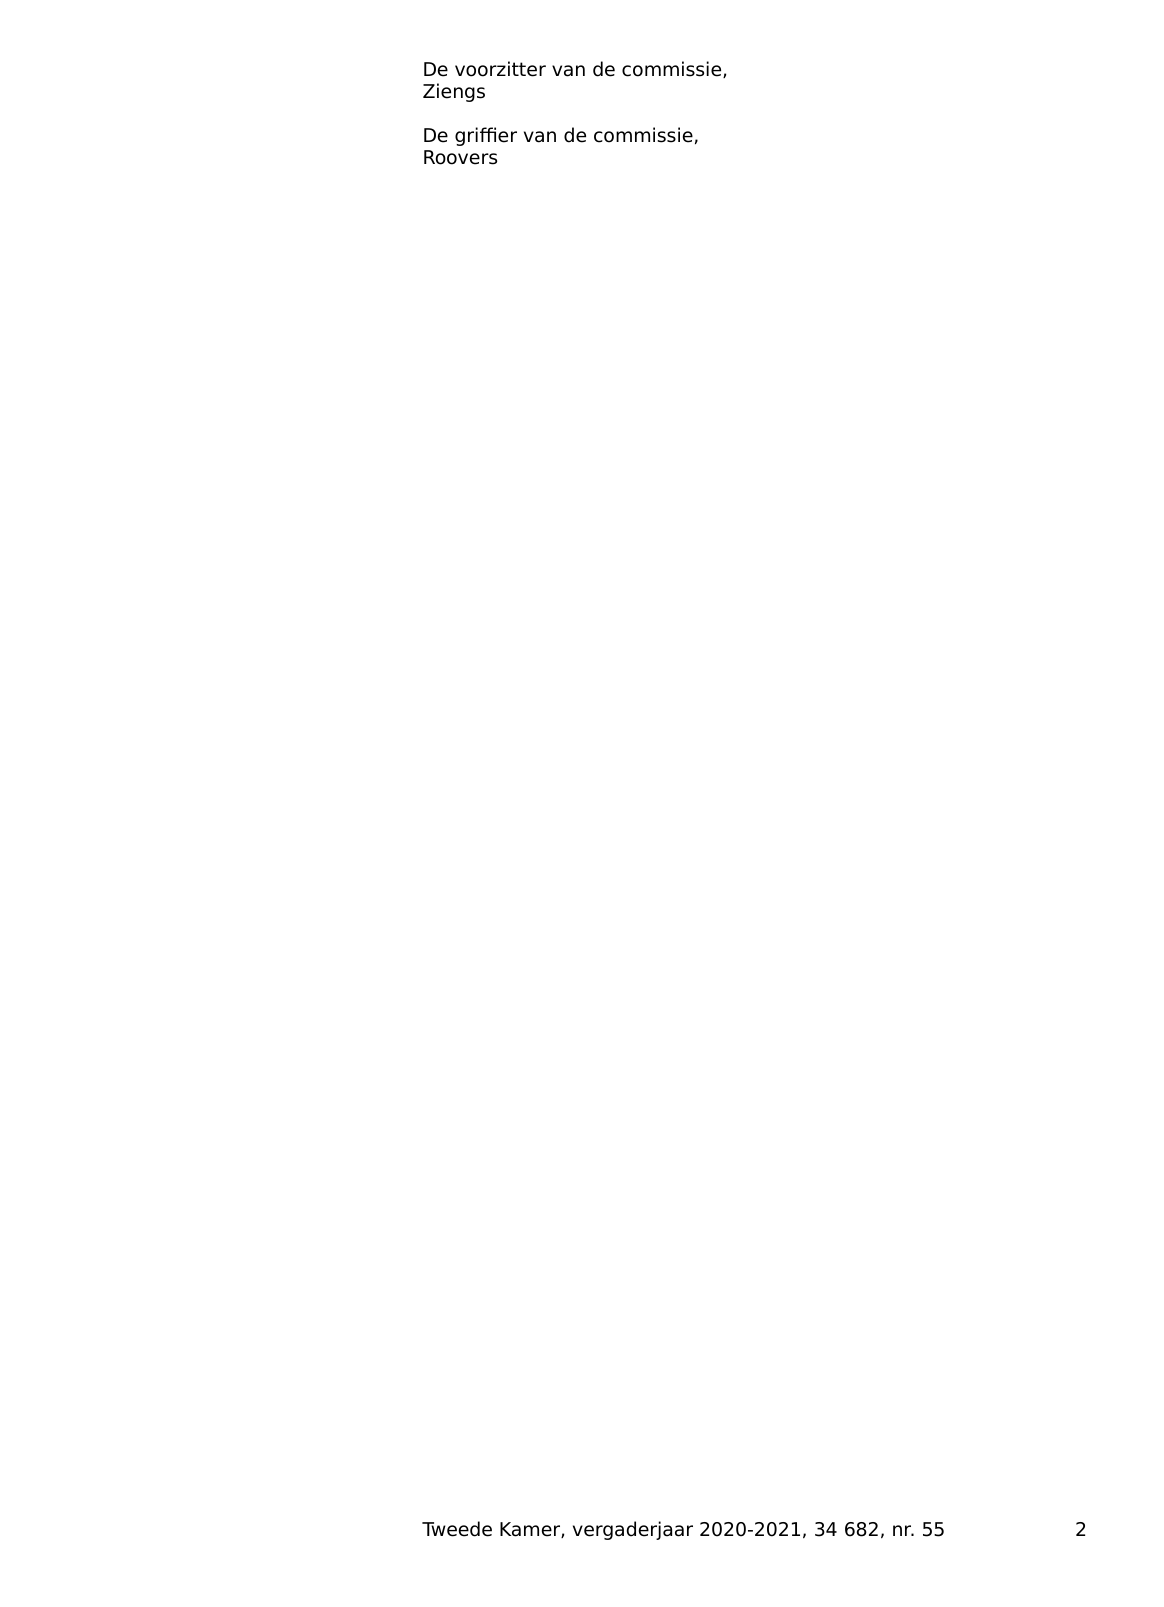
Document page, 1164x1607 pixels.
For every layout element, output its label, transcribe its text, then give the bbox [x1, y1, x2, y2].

text De voorzitter van de commissie, Ziengs [422, 59, 1087, 103]
text De griffier van de commissie, Roovers [422, 125, 1087, 169]
